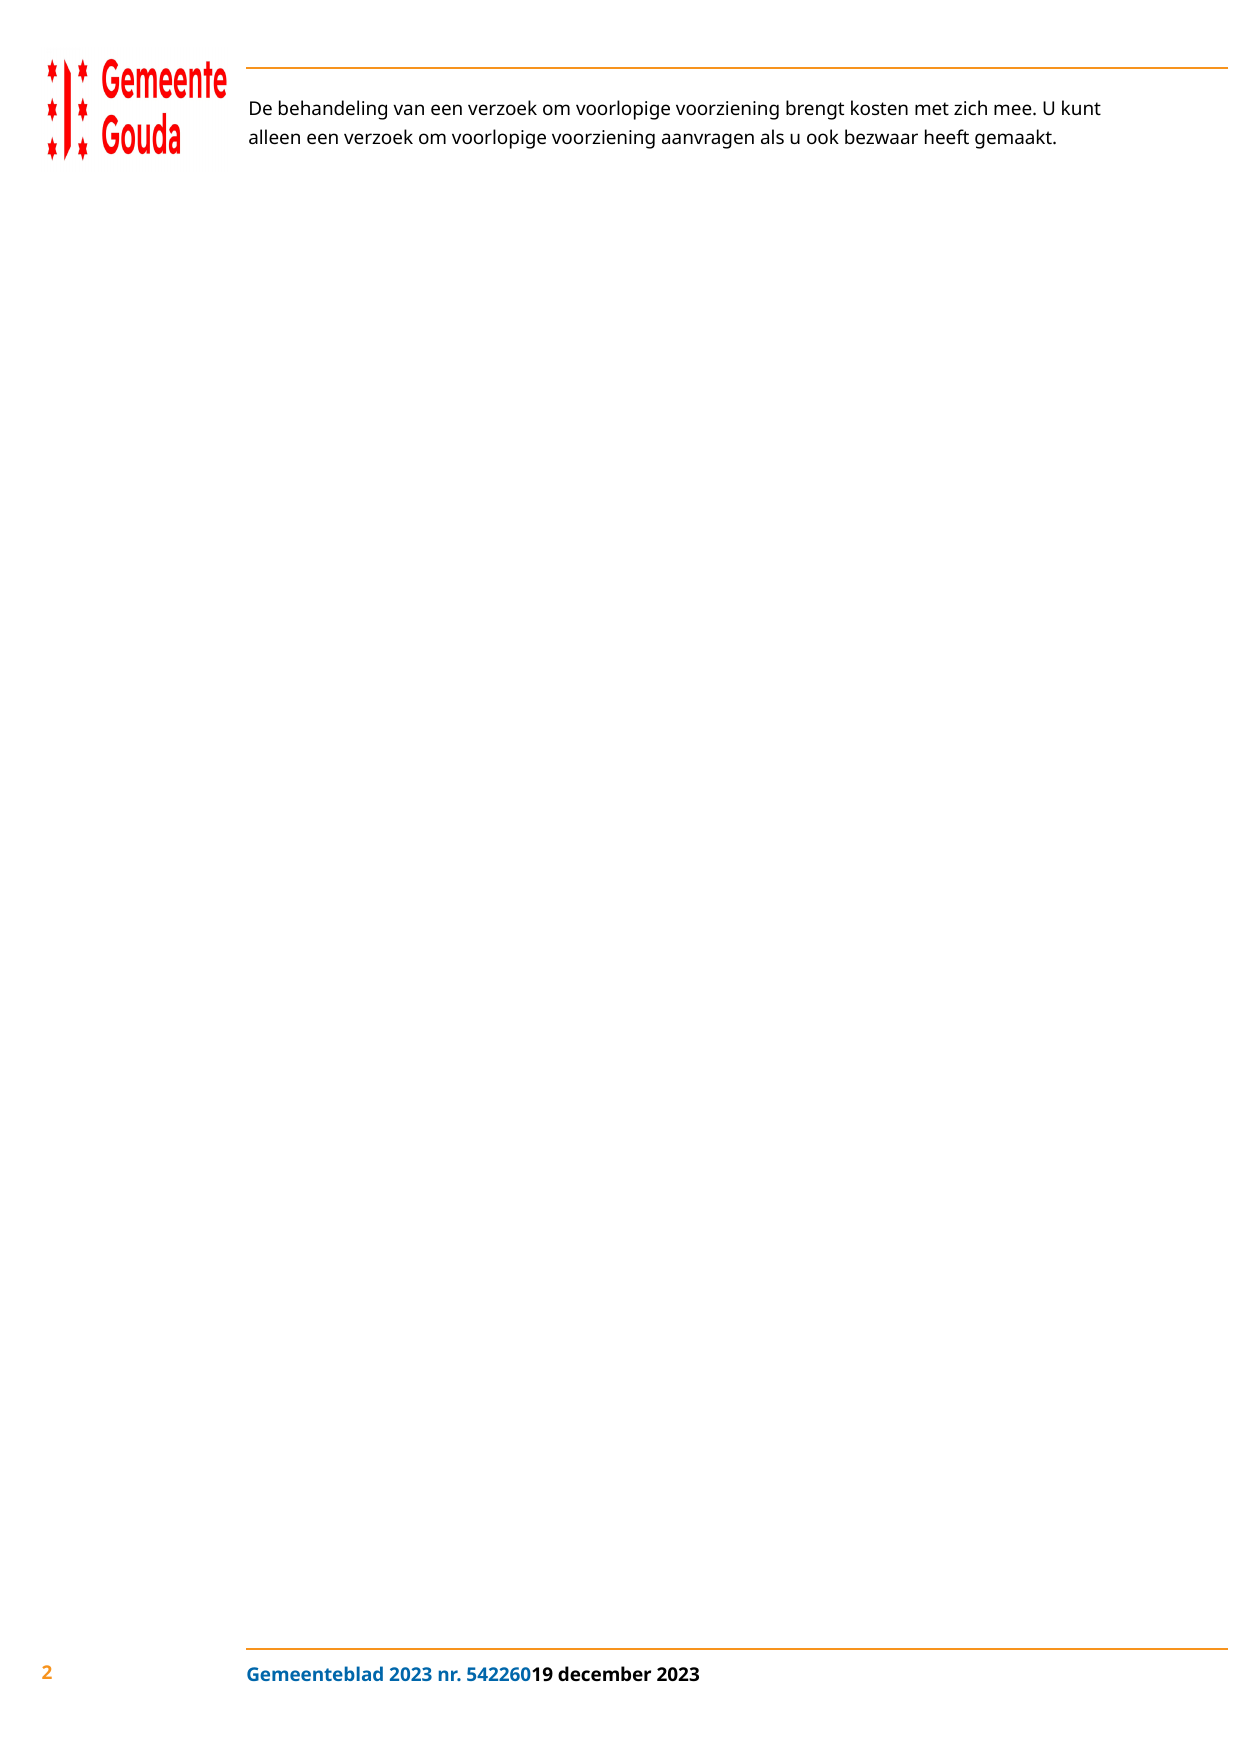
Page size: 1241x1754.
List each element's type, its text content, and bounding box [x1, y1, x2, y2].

picture [41, 47, 231, 172]
text De behandeling van een verzoek om voorlopige voorziening brengt kosten met zich mee. U kunt alleen een verzoek om voorlopige voorziening aanvragen als u ook bezwaar heeft gemaakt. [248, 95, 1152, 150]
